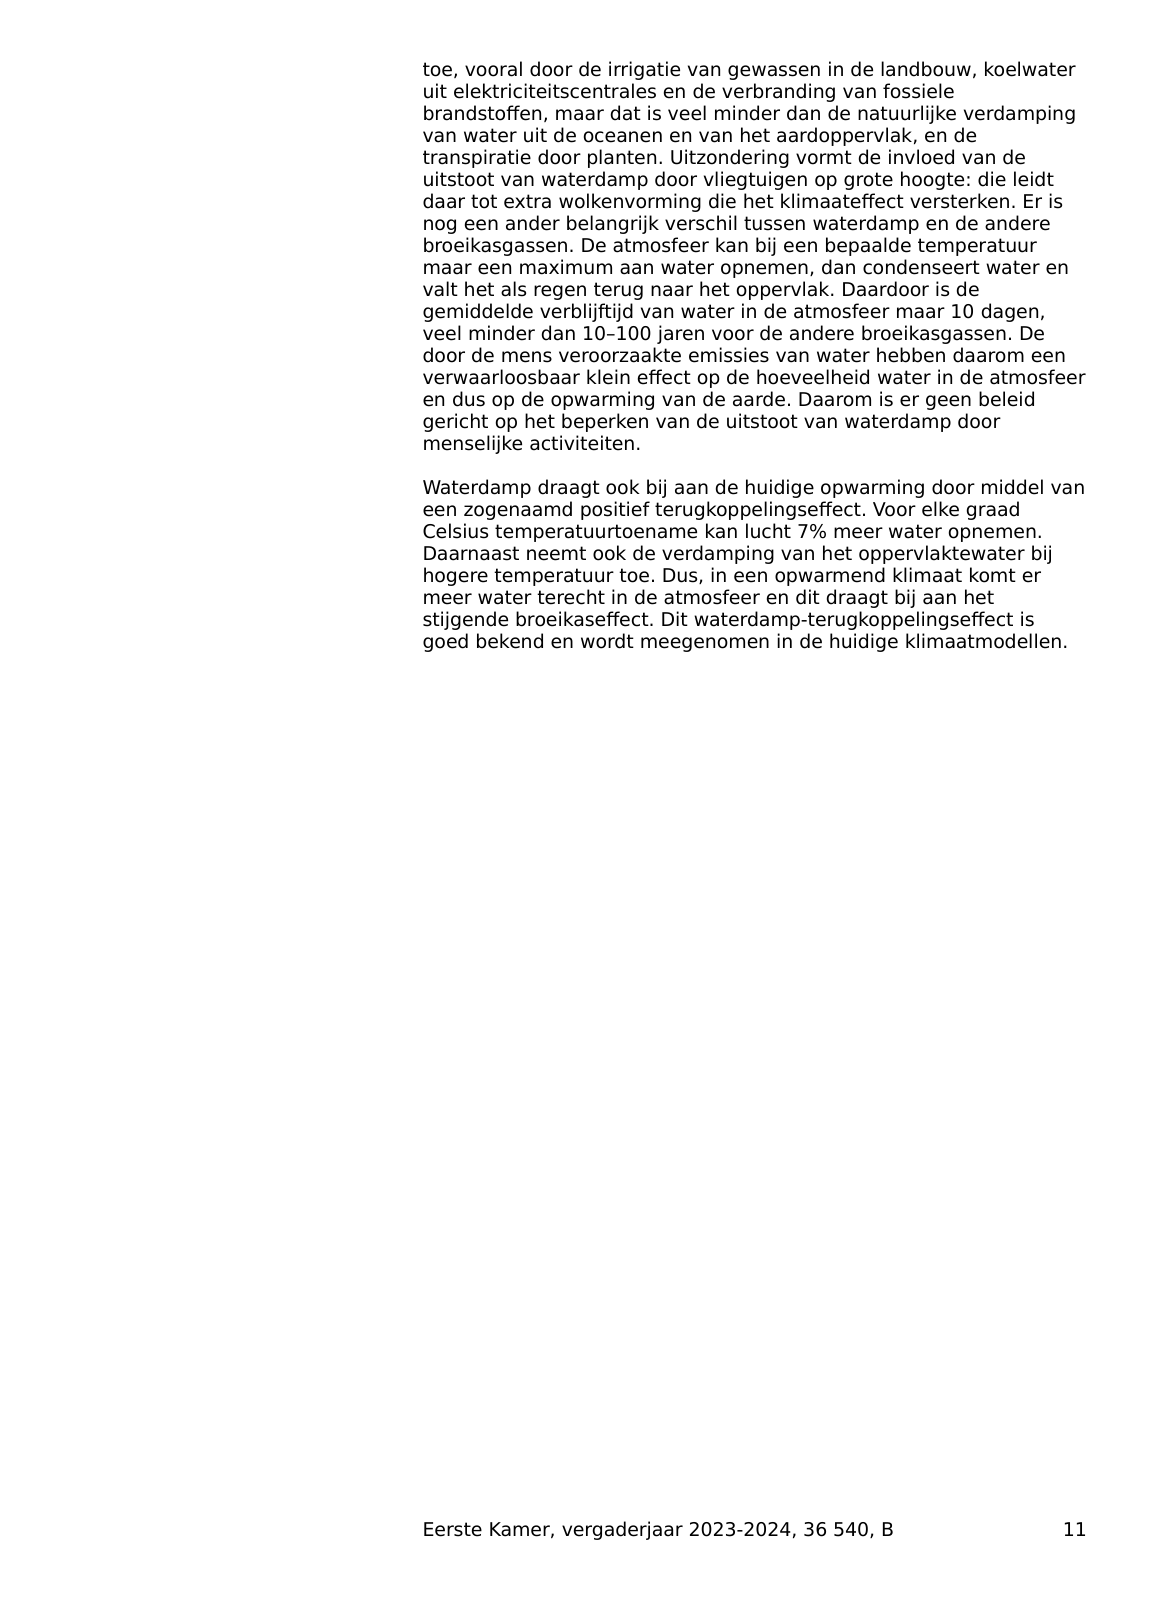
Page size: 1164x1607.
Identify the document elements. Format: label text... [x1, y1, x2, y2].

text Waterdamp draagt ook bij aan de huidige opwarming door middel van een zogenaamd positief terugkoppelingseffect. Voor elke graad Celsius temperatuurtoename kan lucht 7% meer water opnemen. Daarnaast neemt ook de verdamping van het oppervlaktewater bij hogere temperatuur toe. Dus, in een opwarmend klimaat komt er meer water terecht in de atmosfeer en dit draagt bij aan het stijgende broeikaseffect. Dit waterdamp-terugkoppelingseffect is goed bekend en wordt meegenomen in de huidige klimaatmodellen. [422, 477, 1087, 653]
text toe, vooral door de irrigatie van gewassen in de landbouw, koelwater uit elektriciteitscentrales en de verbranding van fossiele brandstoffen, maar dat is veel minder dan de natuurlijke verdamping van water uit de oceanen en van het aardoppervlak, en de transpiratie door planten. Uitzondering vormt de invloed van de uitstoot van waterdamp door vliegtuigen op grote hoogte: die leidt daar tot extra wolkenvorming die het klimaateffect versterken. Er is nog een ander belangrijk verschil tussen waterdamp en de andere broeikasgassen. De atmosfeer kan bij een bepaalde temperatuur maar een maximum aan water opnemen, dan condenseert water en valt het als regen terug naar het oppervlak. Daardoor is de gemiddelde verblijftijd van water in de atmosfeer maar 10 dagen, veel minder dan 10–100 jaren voor de andere broeikasgassen. De door de mens veroorzaakte emissies van water hebben daarom een verwaarloosbaar klein effect op de hoeveelheid water in de atmosfeer en dus op de opwarming van de aarde. Daarom is er geen beleid gericht op het beperken van de uitstoot van waterdamp door menselijke activiteiten. [422, 59, 1087, 455]
